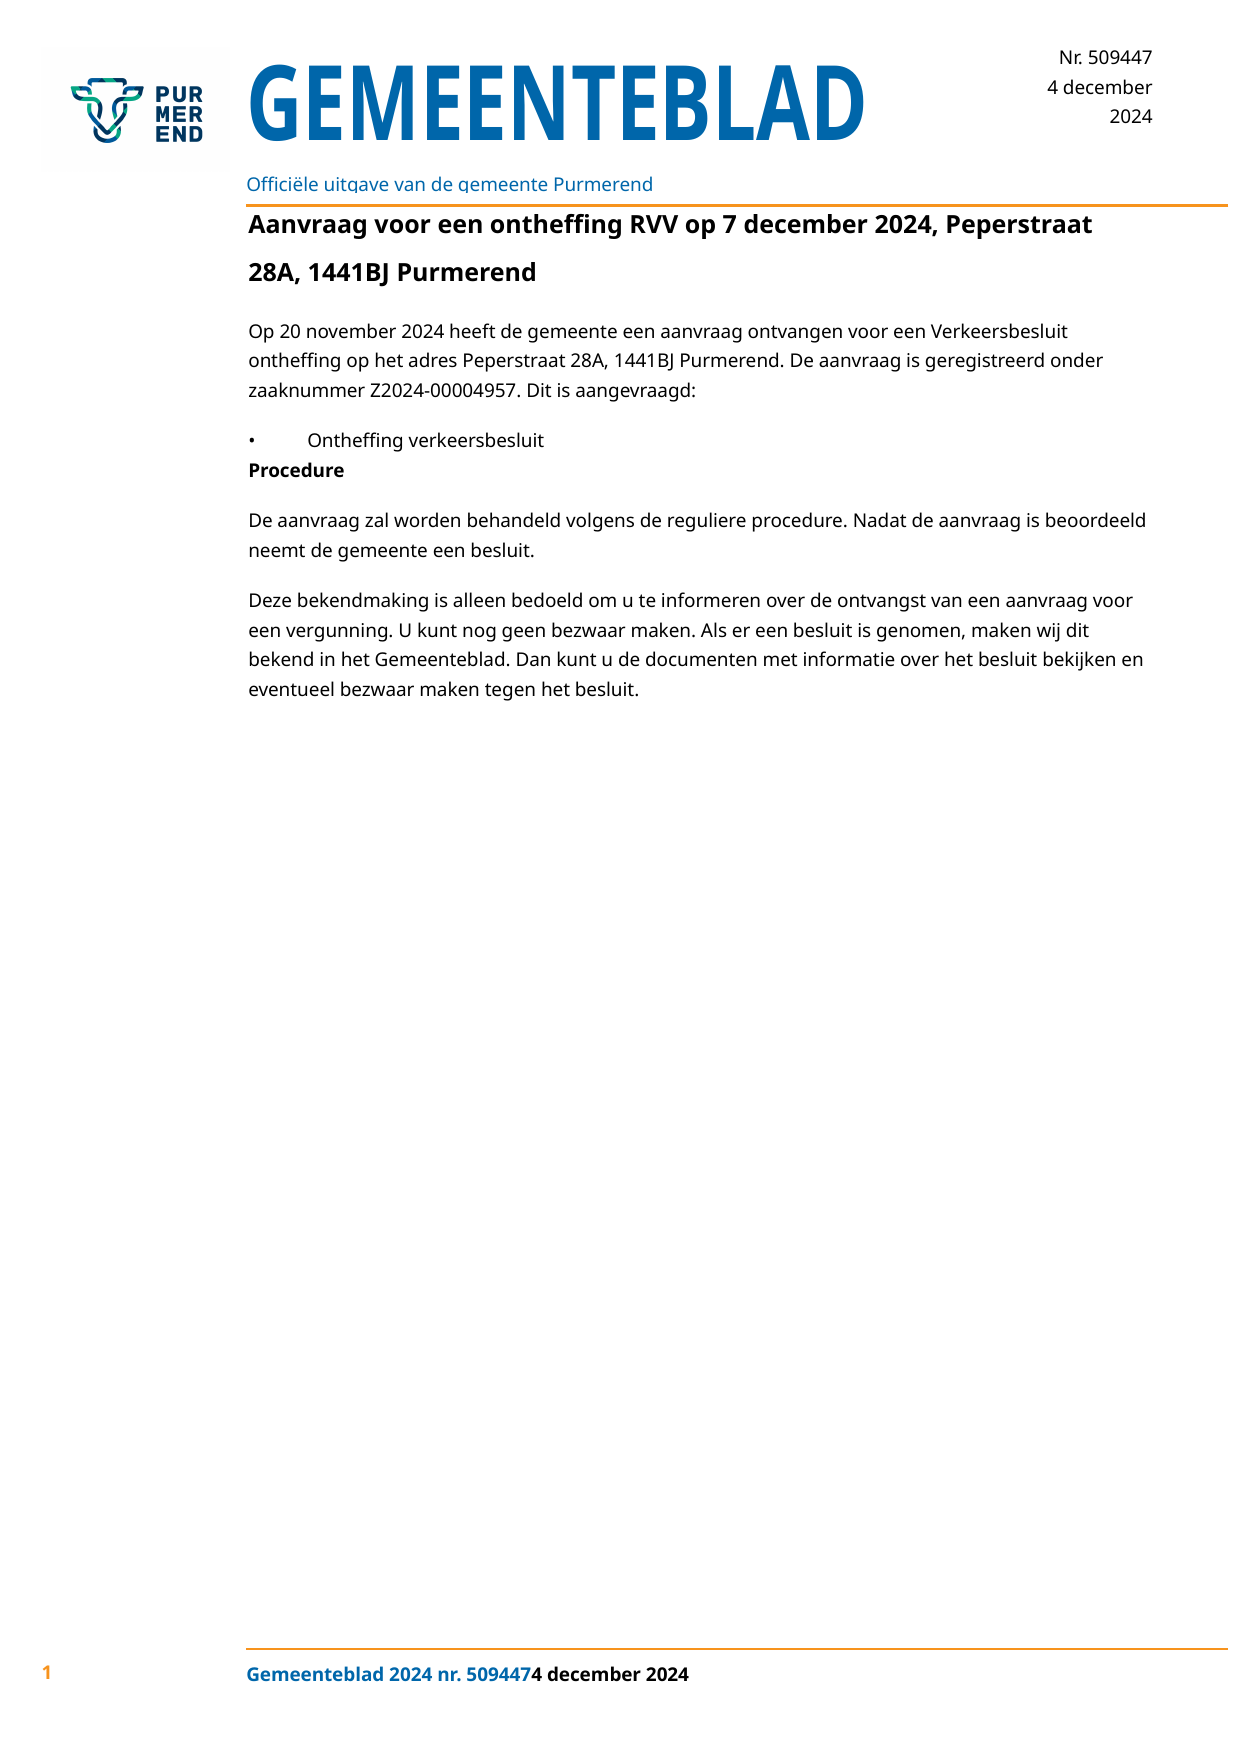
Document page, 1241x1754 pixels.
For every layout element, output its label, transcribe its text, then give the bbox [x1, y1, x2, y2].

text Aanvraag voor een ontheffing RVV op 7 december 2024, Peperstraat 28A, 1441BJ Purmerend [248, 207, 1152, 288]
text Deze bekendmaking is alleen bedoeld om u te informeren over de ontvangst van een aanvraag voor een vergunning. U kunt nog geen bezwaar maken. Als er een besluit is genomen, maken wij dit bekend in het Gemeenteblad. Dan kunt u de documenten met informatie over het besluit bekijken en eventueel bezwaar maken tegen het besluit. [248, 587, 1152, 702]
text Op 20 november 2024 heeft de gemeente een aanvraag ontvangen voor een Verkeersbesluit ontheffing op het adres Peperstraat 28A, 1441BJ Purmerend. De aanvraag is geregistreerd onder zaaknummer Z2024-00004957. Dit is aangevraagd: [248, 318, 1152, 403]
list Ontheffing verkeersbesluit [248, 427, 1152, 453]
text De aanvraag zal worden behandeld volgens de reguliere procedure. Nadat de aanvraag is beoordeeld neemt de gemeente een besluit. [248, 507, 1152, 563]
picture [41, 47, 231, 172]
text Procedure [248, 457, 1152, 483]
